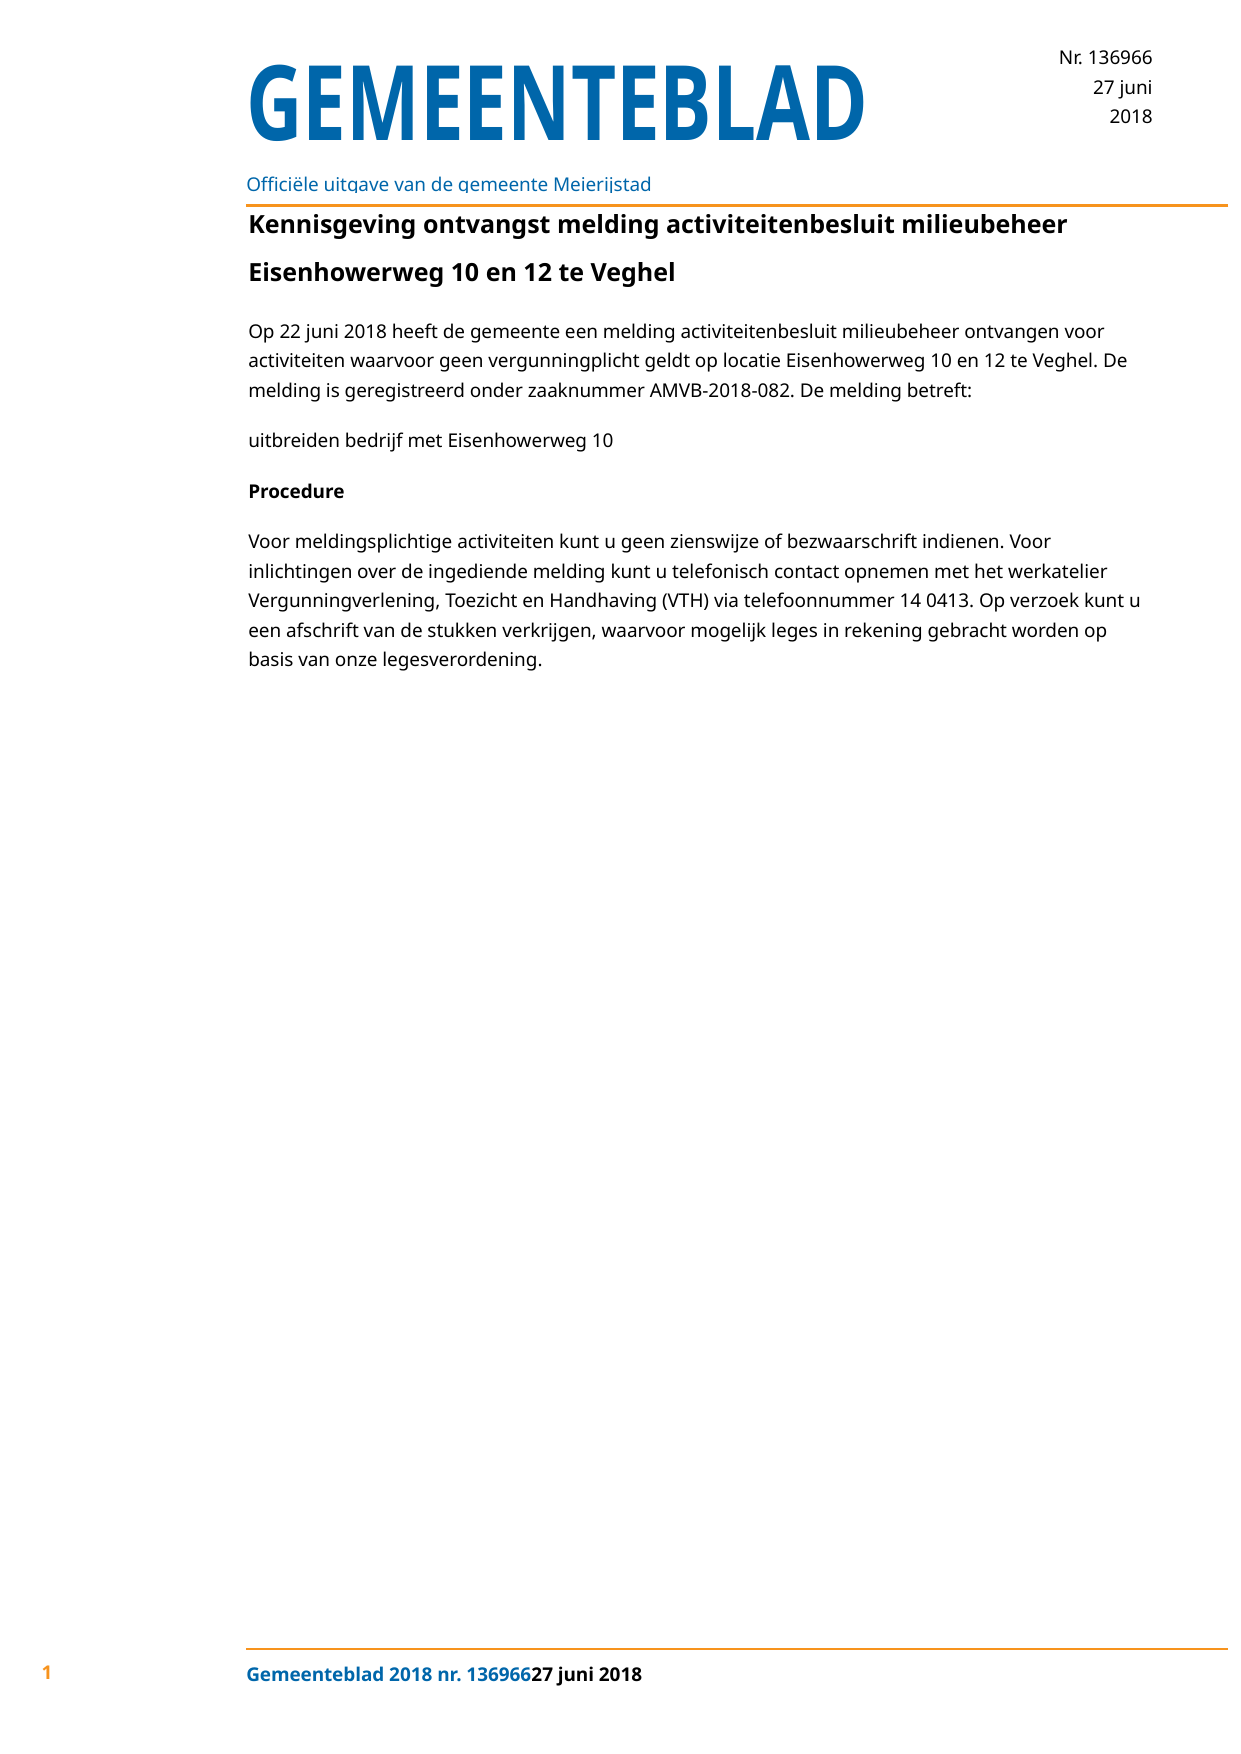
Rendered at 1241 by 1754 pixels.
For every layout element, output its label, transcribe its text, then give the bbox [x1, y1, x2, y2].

text Op 22 juni 2018 heeft de gemeente een melding activiteitenbesluit milieubeheer ontvangen voor activiteiten waarvoor geen vergunningplicht geldt op locatie Eisenhowerweg 10 en 12 te Veghel. De melding is geregistreerd onder zaaknummer AMVB-2018-082. De melding betreft: [248, 318, 1152, 403]
text uitbreiden bedrijf met Eisenhowerweg 10 [248, 427, 1152, 453]
text Procedure [248, 478, 1152, 504]
text Voor meldingsplichtige activiteiten kunt u geen zienswijze of bezwaarschrift indienen. Voor inlichtingen over de ingediende melding kunt u telefonisch contact opnemen met het werkatelier Vergunningverlening, Toezicht en Handhaving (VTH) via telefoonnummer 14 0413. Op verzoek kunt u een afschrift van de stukken verkrijgen, waarvoor mogelijk leges in rekening gebracht worden op basis van onze legesverordening. [248, 528, 1152, 672]
picture [41, 47, 231, 172]
text Kennisgeving ontvangst melding activiteitenbesluit milieubeheer Eisenhowerweg 10 en 12 te Veghel [248, 207, 1152, 288]
